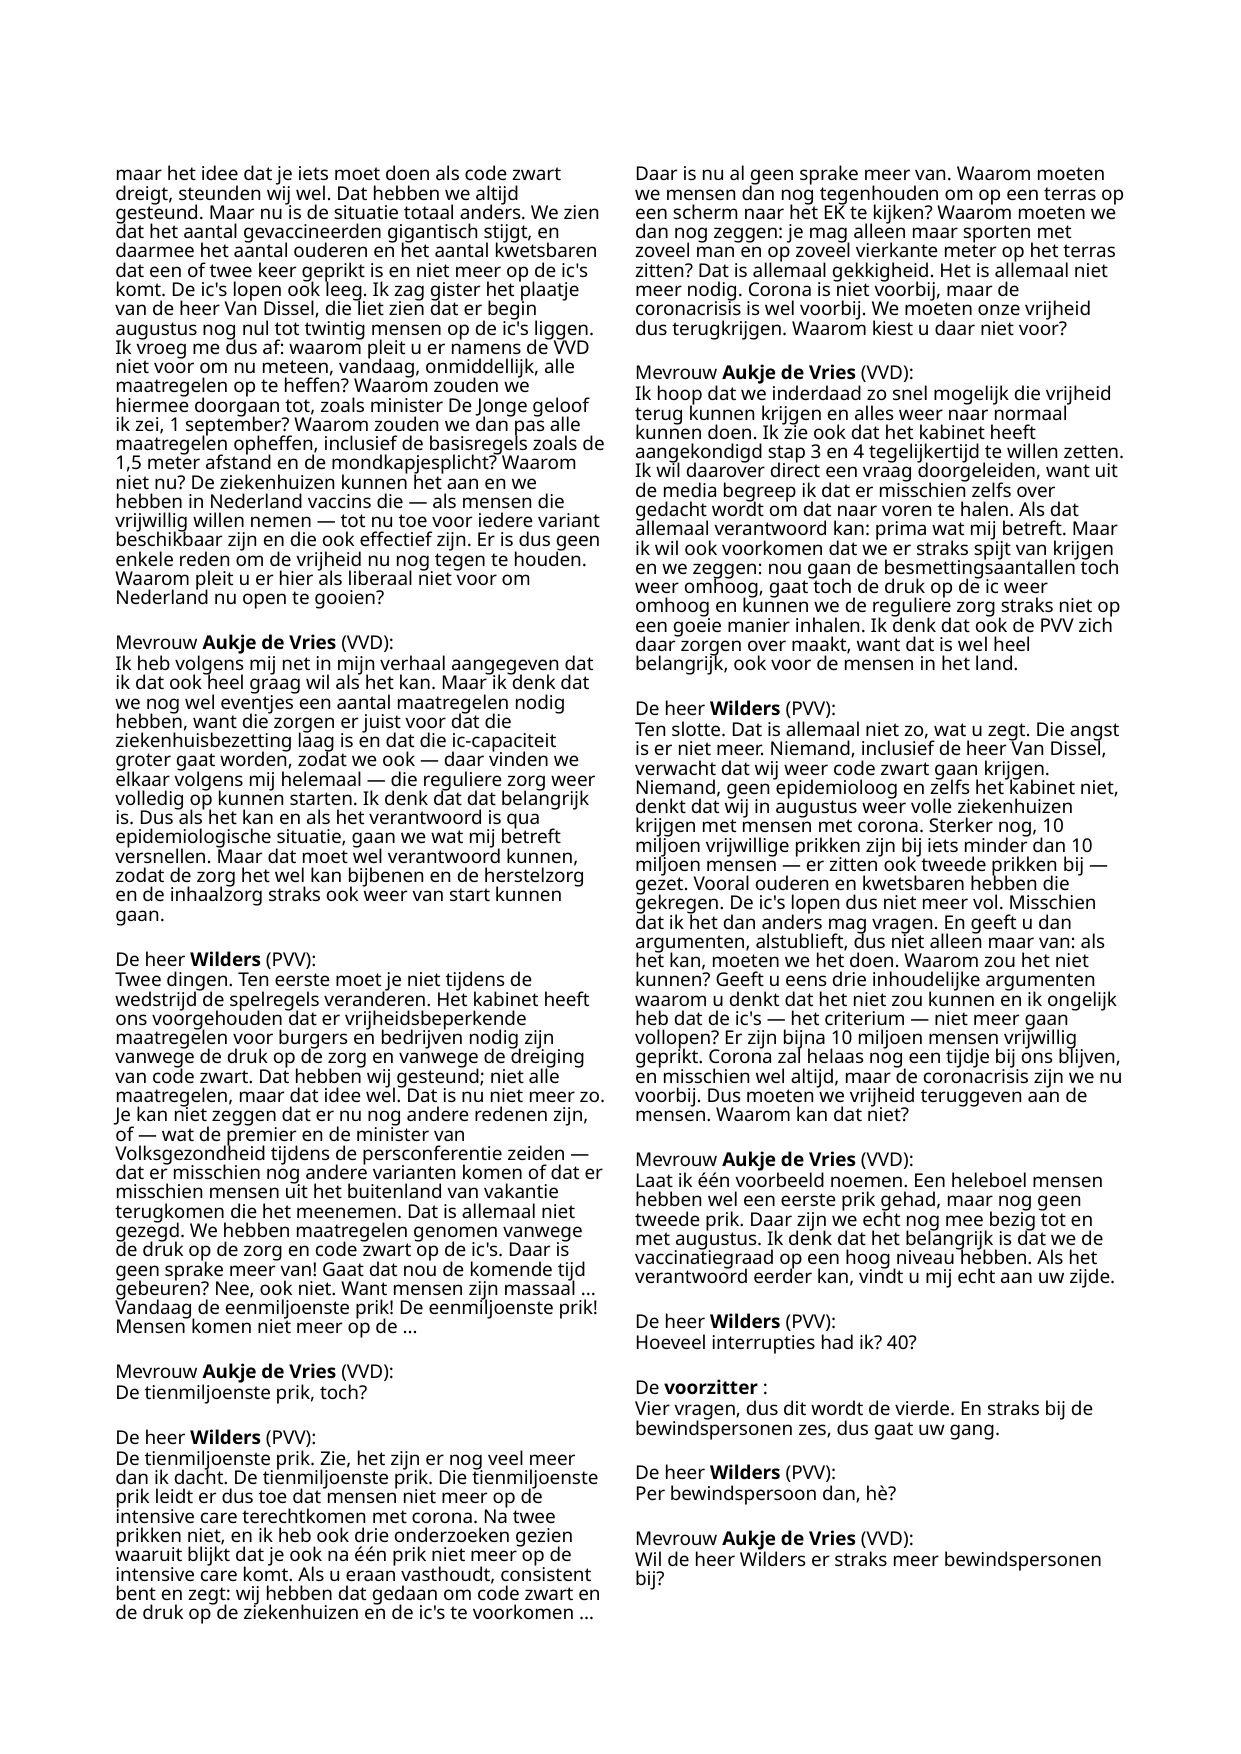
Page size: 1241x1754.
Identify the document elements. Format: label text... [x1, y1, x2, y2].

text Twee dingen. Ten eerste moet je niet tijdens de wedstrijd de spelregels veranderen. Het kabinet heeft ons voorgehouden dat er vrijheidsbeperkende maatregelen voor burgers en bedrijven nodig zijn vanwege de druk op de zorg en vanwege de dreiging van code zwart. Dat hebben wij gesteund; niet alle maatregelen, maar dat idee wel. Dat is nu niet meer zo. Je kan niet zeggen dat er nu nog andere redenen zijn, of — wat de premier en de minister van Volksgezondheid tijdens de persconferentie zeiden — dat er misschien nog andere varianten komen of dat er misschien mensen uit het buitenland van vakantie terugkomen die het meenemen. Dat is allemaal niet gezegd. We hebben maatregelen genomen vanwege de druk op de zorg en code zwart op de ic's. Daar is geen sprake meer van! Gaat dat nou de komende tijd gebeuren? Nee, ook niet. Want mensen zijn massaal ... Vandaag de eenmiljoenste prik! De eenmiljoenste prik! Mensen komen niet meer op de … [115, 971, 605, 1338]
text Mevrouw Aukje de Vries (VVD): [115, 1358, 605, 1384]
text Hoeveel interrupties had ik? 40? [635, 1334, 1125, 1354]
text Daar is nu al geen sprake meer van. Waarom moeten we mensen dan nog tegenhouden om op een terras op een scherm naar het EK te kijken? Waarom moeten we dan nog zeggen: je mag alleen maar sporten met zoveel man en op zoveel vierkante meter op het terras zitten? Dat is allemaal gekkigheid. Het is allemaal niet meer nodig. Corona is niet voorbij, maar de coronacrisis is wel voorbij. We moeten onze vrijheid dus terugkrijgen. Waarom kiest u daar niet voor? [635, 165, 1125, 339]
text De tienmiljoenste prik. Zie, het zijn er nog veel meer dan ik dacht. De tienmiljoenste prik. Die tienmiljoenste prik leidt er dus toe dat mensen niet meer op de intensive care terechtkomen met corona. Na twee prikken niet, en ik heb ook drie onderzoeken gezien waaruit blijkt dat je ook na één prik niet meer op de intensive care komt. Als u eraan vasthoudt, consistent bent en zegt: wij hebben dat gedaan om code zwart en de druk op de ziekenhuizen en de ic's te voorkomen … [115, 1450, 605, 1623]
text De heer Wilders (PVV): [115, 946, 605, 971]
text Wil de heer Wilders er straks meer bewindspersonen bij? [635, 1551, 1125, 1590]
text Mevrouw Aukje de Vries (VVD): [635, 1146, 1125, 1172]
text Per bewindspersoon dan, hè? [635, 1485, 1125, 1504]
text De heer Wilders (PVV): [635, 1459, 1125, 1485]
text Ten slotte. Dat is allemaal niet zo, wat u zegt. Die angst is er niet meer. Niemand, inclusief de heer Van Dissel, verwacht dat wij weer code zwart gaan krijgen. Niemand, geen epidemioloog en zelfs het kabinet niet, denkt dat wij in augustus weer volle ziekenhuizen krijgen met mensen met corona. Sterker nog, 10 miljoen vrijwillige prikken zijn bij iets minder dan 10 miljoen mensen — er zitten ook tweede prikken bij — gezet. Vooral ouderen en kwetsbaren hebben die gekregen. De ic's lopen dus niet meer vol. Misschien dat ik het dan anders mag vragen. En geeft u dan argumenten, alstublieft, dus niet alleen maar van: als het kan, moeten we het doen. Waarom zou het niet kunnen? Geeft u eens drie inhoudelijke argumenten waarom u denkt dat het niet zou kunnen en ik ongelijk heb dat de ic's — het criterium — niet meer gaan vollopen? Er zijn bijna 10 miljoen mensen vrijwillig geprikt. Corona zal helaas nog een tijdje bij ons blijven, en misschien wel altijd, maar de coronacrisis zijn we nu voorbij. Dus moeten we vrijheid teruggeven aan de mensen. Waarom kan dat niet? [635, 721, 1125, 1126]
text maar het idee dat je iets moet doen als code zwart dreigt, steunden wij wel. Dat hebben we altijd gesteund. Maar nu is de situatie totaal anders. We zien dat het aantal gevaccineerden gigantisch stijgt, en daarmee het aantal ouderen en het aantal kwetsbaren dat een of twee keer geprikt is en niet meer op de ic's komt. De ic's lopen ook leeg. Ik zag gister het plaatje van de heer Van Dissel, die liet zien dat er begin augustus nog nul tot twintig mensen op de ic's liggen. Ik vroeg me dus af: waarom pleit u er namens de VVD niet voor om nu meteen, vandaag, onmiddellijk, alle maatregelen op te heffen? Waarom zouden we hiermee doorgaan tot, zoals minister De Jonge geloof ik zei, 1 september? Waarom zouden we dan pas alle maatregelen opheffen, inclusief de basisregels zoals de 1,5 meter afstand en de mondkapjesplicht? Waarom niet nu? De ziekenhuizen kunnen het aan en we hebben in Nederland vaccins die — als mensen die vrijwillig willen nemen — tot nu toe voor iedere variant beschikbaar zijn en die ook effectief zijn. Er is dus geen enkele reden om de vrijheid nu nog tegen te houden. Waarom pleit u er hier als liberaal niet voor om Nederland nu open te gooien? [115, 165, 605, 608]
text Laat ik één voorbeeld noemen. Een heleboel mensen hebben wel een eerste prik gehad, maar nog geen tweede prik. Daar zijn we echt nog mee bezig tot en met augustus. Ik denk dat het belangrijk is dat we de vaccinatiegraad op een hoog niveau hebben. Als het verantwoord eerder kan, vindt u mij echt aan uw zijde. [635, 1172, 1125, 1288]
text De heer Wilders (PVV): [115, 1424, 605, 1450]
text De heer Wilders (PVV): [635, 1309, 1125, 1334]
text Ik heb volgens mij net in mijn verhaal aangegeven dat ik dat ook heel graag wil als het kan. Maar ik denk dat we nog wel eventjes een aantal maatregelen nodig hebben, want die zorgen er juist voor dat die ziekenhuisbezetting laag is en dat die ic-capaciteit groter gaat worden, zodat we ook — daar vinden we elkaar volgens mij helemaal — die reguliere zorg weer volledig op kunnen starten. Ik denk dat dat belangrijk is. Dus als het kan en als het verantwoord is qua epidemiologische situatie, gaan we wat mij betreft versnellen. Maar dat moet wel verantwoord kunnen, zodat de zorg het wel kan bijbenen en de herstelzorg en de inhaalzorg straks ook weer van start kunnen gaan. [115, 655, 605, 925]
text Mevrouw Aukje de Vries (VVD): [635, 1525, 1125, 1551]
text Ik hoop dat we inderdaad zo snel mogelijk die vrijheid terug kunnen krijgen en alles weer naar normaal kunnen doen. Ik zie ook dat het kabinet heeft aangekondigd stap 3 en 4 tegelijkertijd te willen zetten. Ik wil daarover direct een vraag doorgeleiden, want uit de media begreep ik dat er misschien zelfs over gedacht wordt om dat naar voren te halen. Als dat allemaal verantwoord kan: prima wat mij betreft. Maar ik wil ook voorkomen dat we er straks spijt van krijgen en we zeggen: nou gaan de besmettingsaantallen toch weer omhoog, gaat toch de druk op de ic weer omhoog en kunnen we de reguliere zorg straks niet op een goeie manier inhalen. Ik denk dat ook de PVV zich daar zorgen over maakt, want dat is wel heel belangrijk, ook voor de mensen in het land. [635, 385, 1125, 674]
text Mevrouw Aukje de Vries (VVD): [115, 629, 605, 655]
text Vier vragen, dus dit wordt de vierde. En straks bij de bewindspersonen zes, dus gaat uw gang. [635, 1400, 1125, 1439]
text De tienmiljoenste prik, toch? [115, 1384, 605, 1403]
text De voorzitter : [635, 1374, 1125, 1400]
text Mevrouw Aukje de Vries (VVD): [635, 359, 1125, 385]
text De heer Wilders (PVV): [635, 695, 1125, 721]
